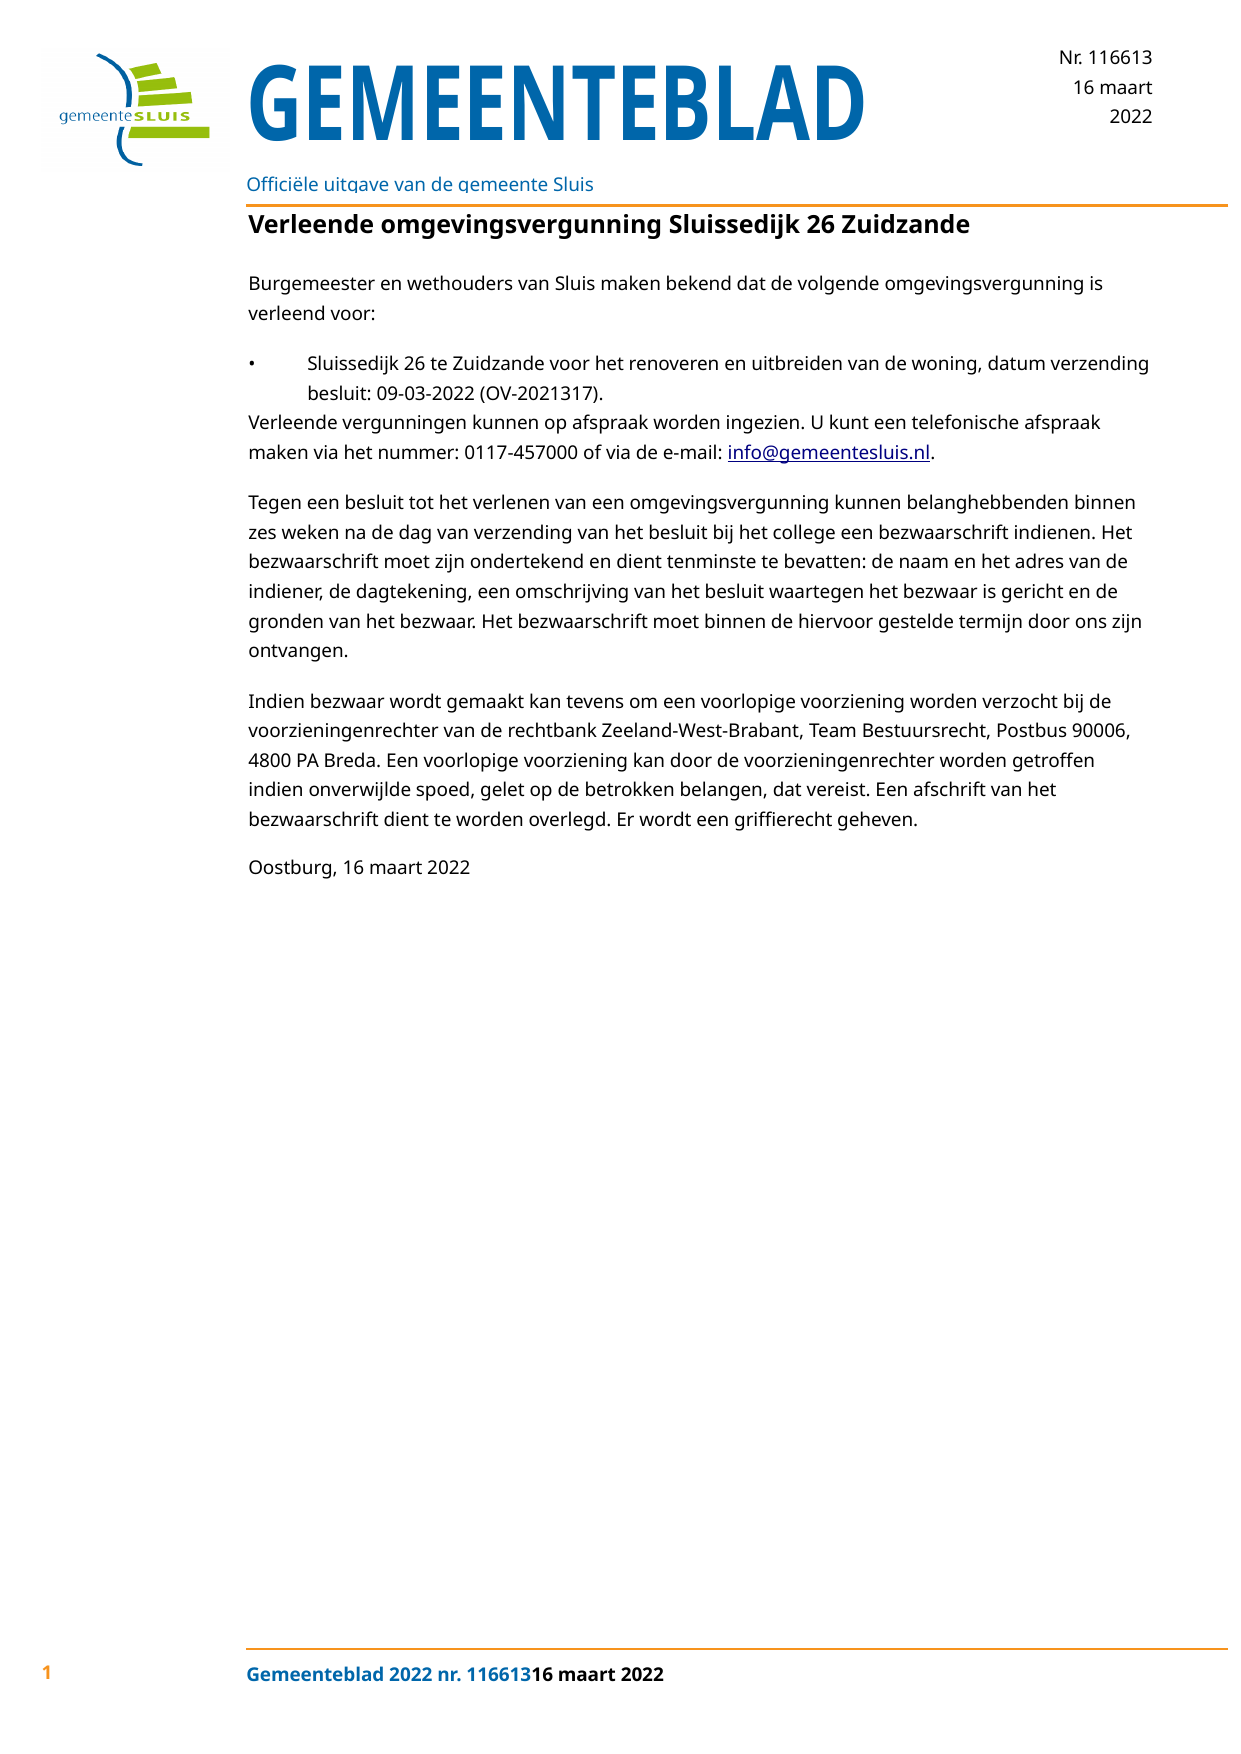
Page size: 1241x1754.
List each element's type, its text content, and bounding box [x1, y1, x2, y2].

text Verleende vergunningen kunnen op afspraak worden ingezien. U kunt een telefonische afspraak maken via het nummer: 0117-457000 of via de e-mail: info@gemeentesluis.nl. [248, 409, 1152, 465]
picture [41, 47, 231, 172]
text Indien bezwaar wordt gemaakt kan tevens om een voorlopige voorziening worden verzocht bij de voorzieningenrechter van de rechtbank Zeeland-West-Brabant, Team Bestuursrecht, Postbus 90006, 4800 PA Breda. Een voorlopige voorziening kan door de voorzieningenrechter worden getroffen indien onverwijlde spoed, gelet op de betrokken belangen, dat vereist. Een afschrift van het bezwaarschrift dient te worden overlegd. Er wordt een griffierecht geheven. [248, 688, 1152, 832]
text Oostburg, 16 maart 2022 [248, 854, 1152, 880]
text Burgemeester en wethouders van Sluis maken bekend dat de volgende omgevingsvergunning is verleend voor: [248, 270, 1152, 326]
text Verleende omgevingsvergunning Sluissedijk 26 Zuidzande [248, 207, 1152, 241]
text Tegen een besluit tot het verlenen van een omgevingsvergunning kunnen belanghebbenden binnen zes weken na de dag van verzending van het besluit bij het college een bezwaarschrift indienen. Het bezwaarschrift moet zijn ondertekend en dient tenminste te bevatten: de naam en het adres van de indiener, de dagtekening, een omschrijving van het besluit waartegen het bezwaar is gericht en de gronden van het bezwaar. Het bezwaarschrift moet binnen de hiervoor gestelde termijn door ons zijn ontvangen. [248, 489, 1152, 663]
list Sluissedijk 26 te Zuidzande voor het renoveren en uitbreiden van de woning, datum verzending besluit: 09-03-2022 (OV-2021317). [248, 350, 1152, 406]
